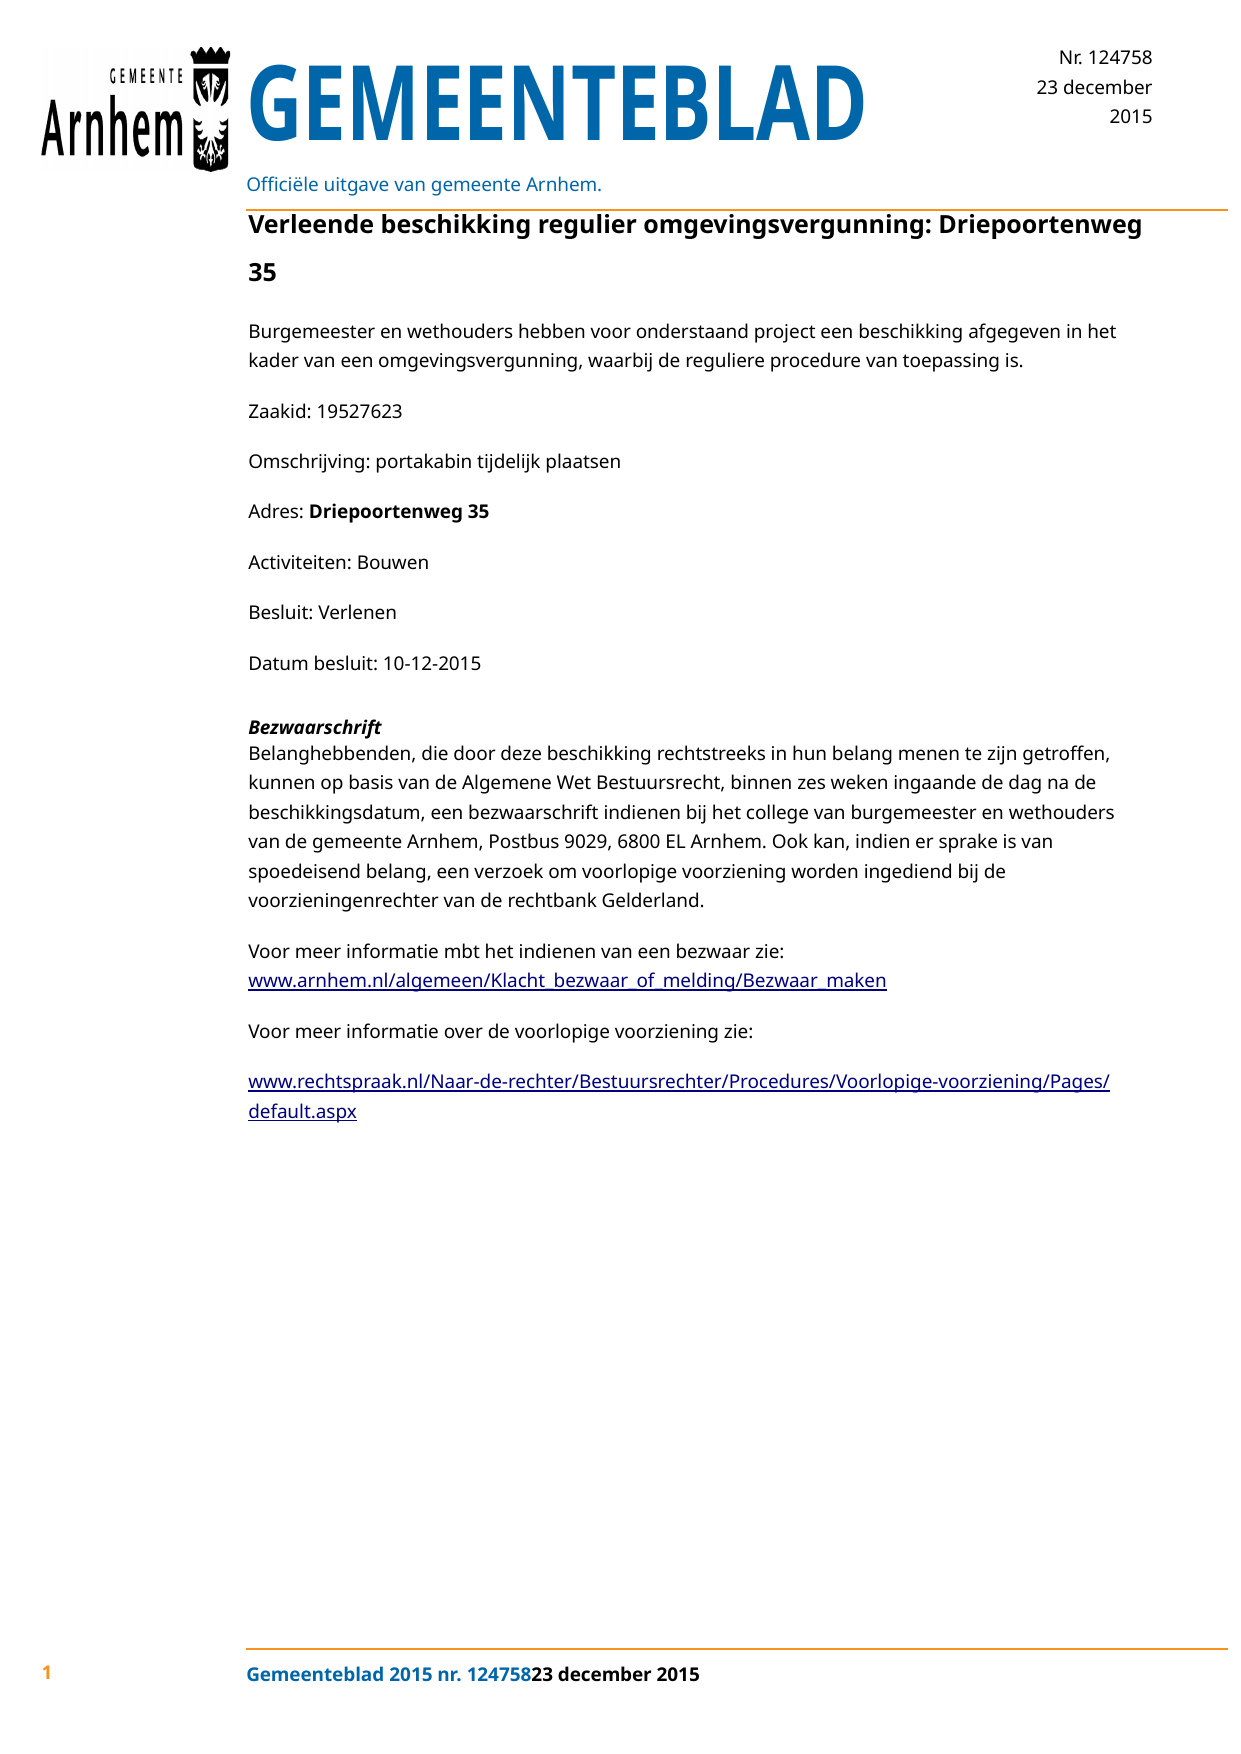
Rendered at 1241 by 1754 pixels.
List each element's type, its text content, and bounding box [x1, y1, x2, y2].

text Adres: Driepoortenweg 35 [248, 499, 1152, 524]
text Verleende beschikking regulier omgevingsvergunning: Driepoortenweg 35 [248, 211, 1152, 288]
text Voor meer informatie mbt het indienen van een bezwaar zie: www.arnhem.nl/algemeen/Klacht_bezwaar_of_melding/Bezwaar_maken [248, 938, 1152, 993]
text Bezwaarschrift [248, 714, 1152, 740]
text Burgemeester en wethouders hebben voor onderstaand project een beschikking afgegeven in het kader van een omgevingsvergunning, waarbij de reguliere procedure van toepassing is. [248, 318, 1152, 373]
picture [41, 47, 231, 172]
text Omschrijving: portakabin tijdelijk plaatsen [248, 448, 1152, 474]
text Belanghebbenden, die door deze beschikking rechtstreeks in hun belang menen te zijn getroffen, kunnen op basis van de Algemene Wet Bestuursrecht, binnen zes weken ingaande de dag na de beschikkingsdatum, een bezwaarschrift indienen bij het college van burgemeester en wethouders van de gemeente Arnhem, Postbus 9029, 6800 EL Arnhem. Ook kan, indien er sprake is van spoedeisend belang, een verzoek om voorlopige voorziening worden ingediend bij de voorzieningenrechter van de rechtbank Gelderland. [248, 740, 1152, 913]
text Besluit: Verlenen [248, 599, 1152, 625]
text Voor meer informatie over de voorlopige voorziening zie: [248, 1018, 1152, 1044]
text Zaakid: 19527623 [248, 398, 1152, 424]
text www.rechtspraak.nl/Naar-de-rechter/Bestuursrechter/Procedures/Voorlopige-voorziening/Pages/default.aspx [248, 1068, 1152, 1124]
text Activiteiten: Bouwen [248, 549, 1152, 575]
text Datum besluit: 10-12-2015 [248, 650, 1152, 676]
